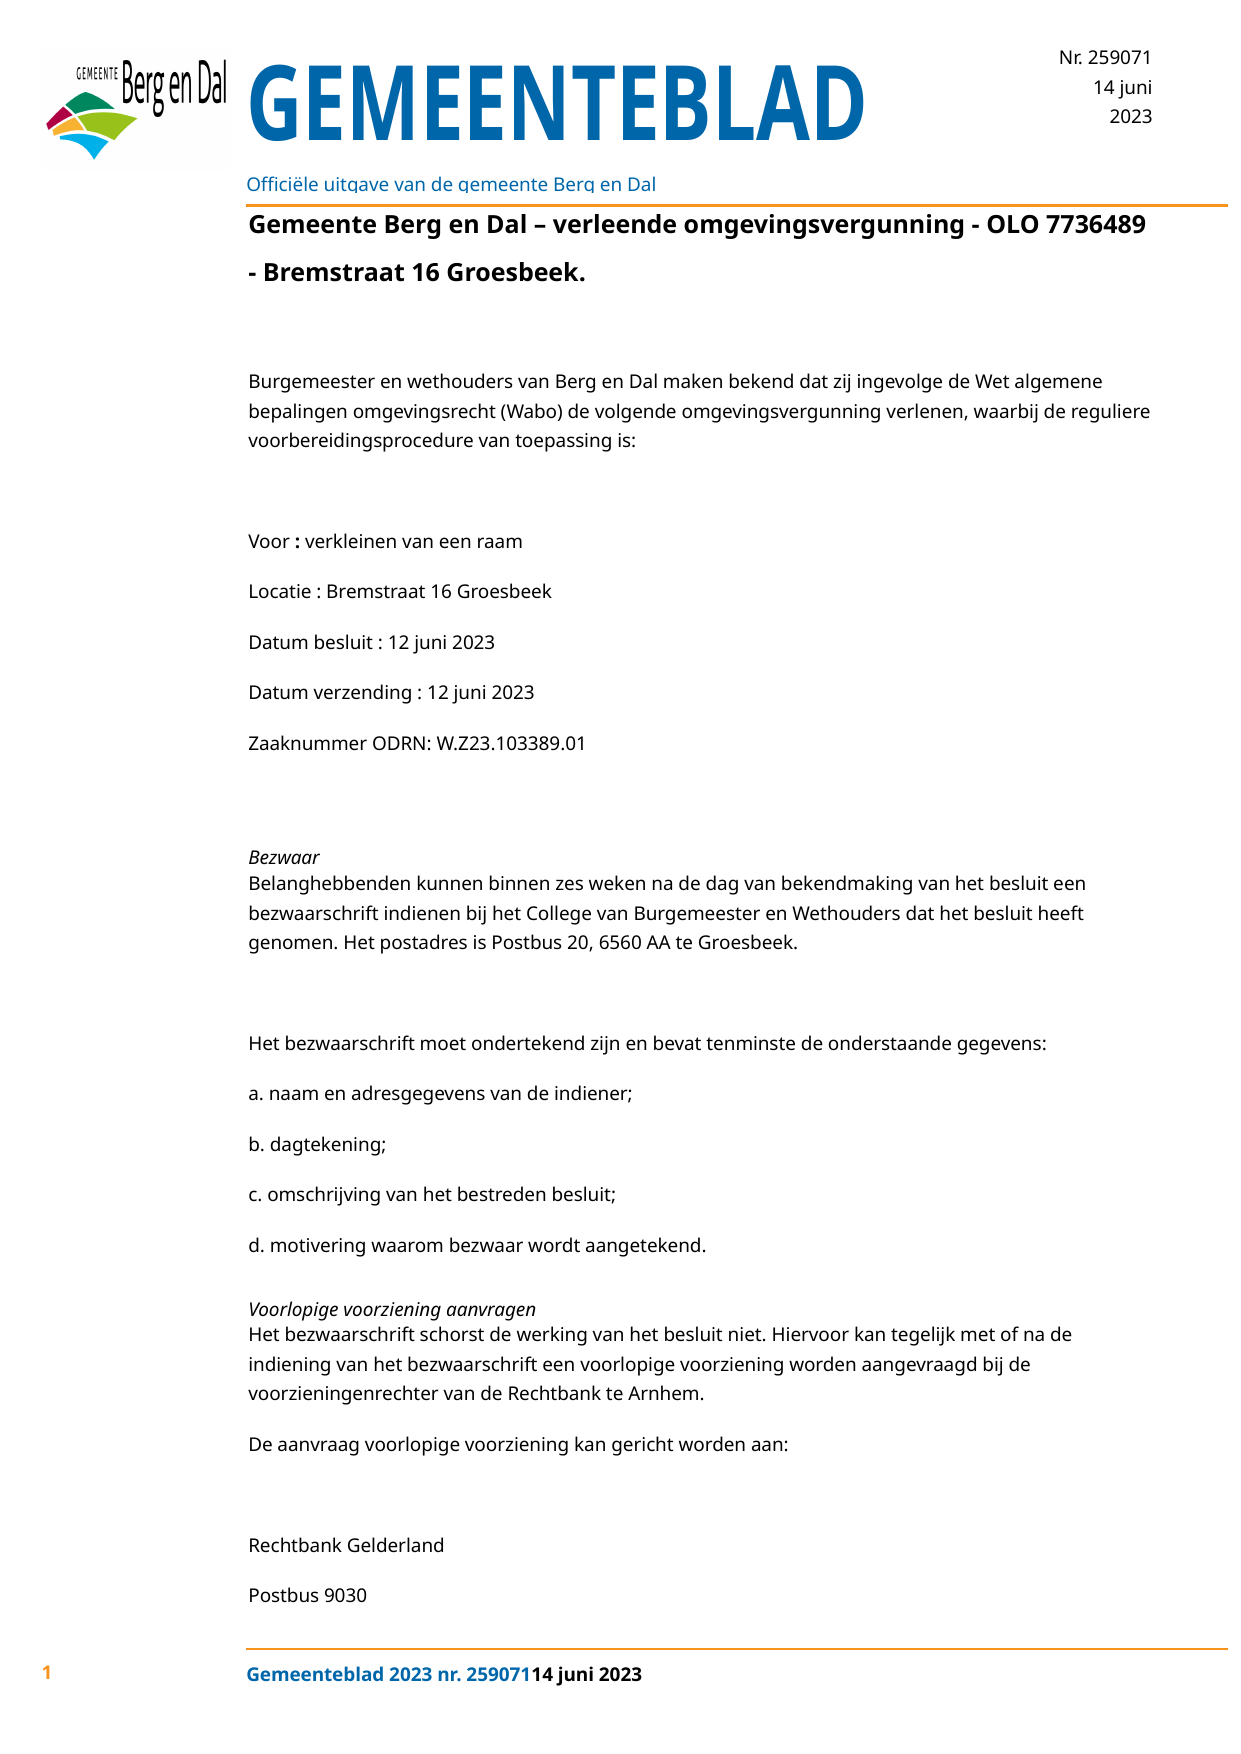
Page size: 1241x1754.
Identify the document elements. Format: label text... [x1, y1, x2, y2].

text c. omschrijving van het bestreden besluit; [248, 1181, 1152, 1207]
text Voorlopige voorziening aanvragen [248, 1296, 1152, 1321]
text Datum besluit : 12 juni 2023 [248, 629, 1152, 655]
text a. naam en adresgegevens van de indiener; [248, 1081, 1152, 1106]
text b. dagtekening; [248, 1131, 1152, 1157]
text Belanghebbenden kunnen binnen zes weken na de dag van bekendmaking van het besluit een bezwaarschrift indienen bij het College van Burgemeester en Wethouders dat het besluit heeft genomen. Het postadres is Postbus 20, 6560 AA te Groesbeek. [248, 870, 1152, 955]
text Zaaknummer ODRN: W.Z23.103389.01 [248, 730, 1152, 756]
text De aanvraag voorlopige voorziening kan gericht worden aan: [248, 1431, 1152, 1457]
text Locatie : Bremstraat 16 Groesbeek [248, 579, 1152, 604]
text Rechtbank Gelderland [248, 1532, 1152, 1558]
text Gemeente Berg en Dal – verleende omgevingsvergunning - OLO 7736489 - Bremstraat 16 Groesbeek. [248, 207, 1152, 288]
text Bezwaar [248, 844, 1152, 870]
text Datum verzending : 12 juni 2023 [248, 679, 1152, 705]
text Burgemeester en wethouders van Berg en Dal maken bekend dat zij ingevolge de Wet algemene bepalingen omgevingsrecht (Wabo) de volgende omgevingsvergunning verlenen, waarbij de reguliere voorbereidingsprocedure van toepassing is: [248, 368, 1152, 453]
text d. motivering waarom bezwaar wordt aangetekend. [248, 1232, 1152, 1257]
text Voor : verkleinen van een raam [248, 528, 1152, 554]
text Het bezwaarschrift schorst de werking van het besluit niet. Hiervoor kan tegelijk met of na de indiening van het bezwaarschrift een voorlopige voorziening worden aangevraagd bij de voorzieningenrechter van de Rechtbank te Arnhem. [248, 1321, 1152, 1406]
text Postbus 9030 [248, 1582, 1152, 1608]
text Het bezwaarschrift moet ondertekend zijn en bevat tenminste de onderstaande gegevens: [248, 1030, 1152, 1056]
picture [41, 47, 231, 172]
